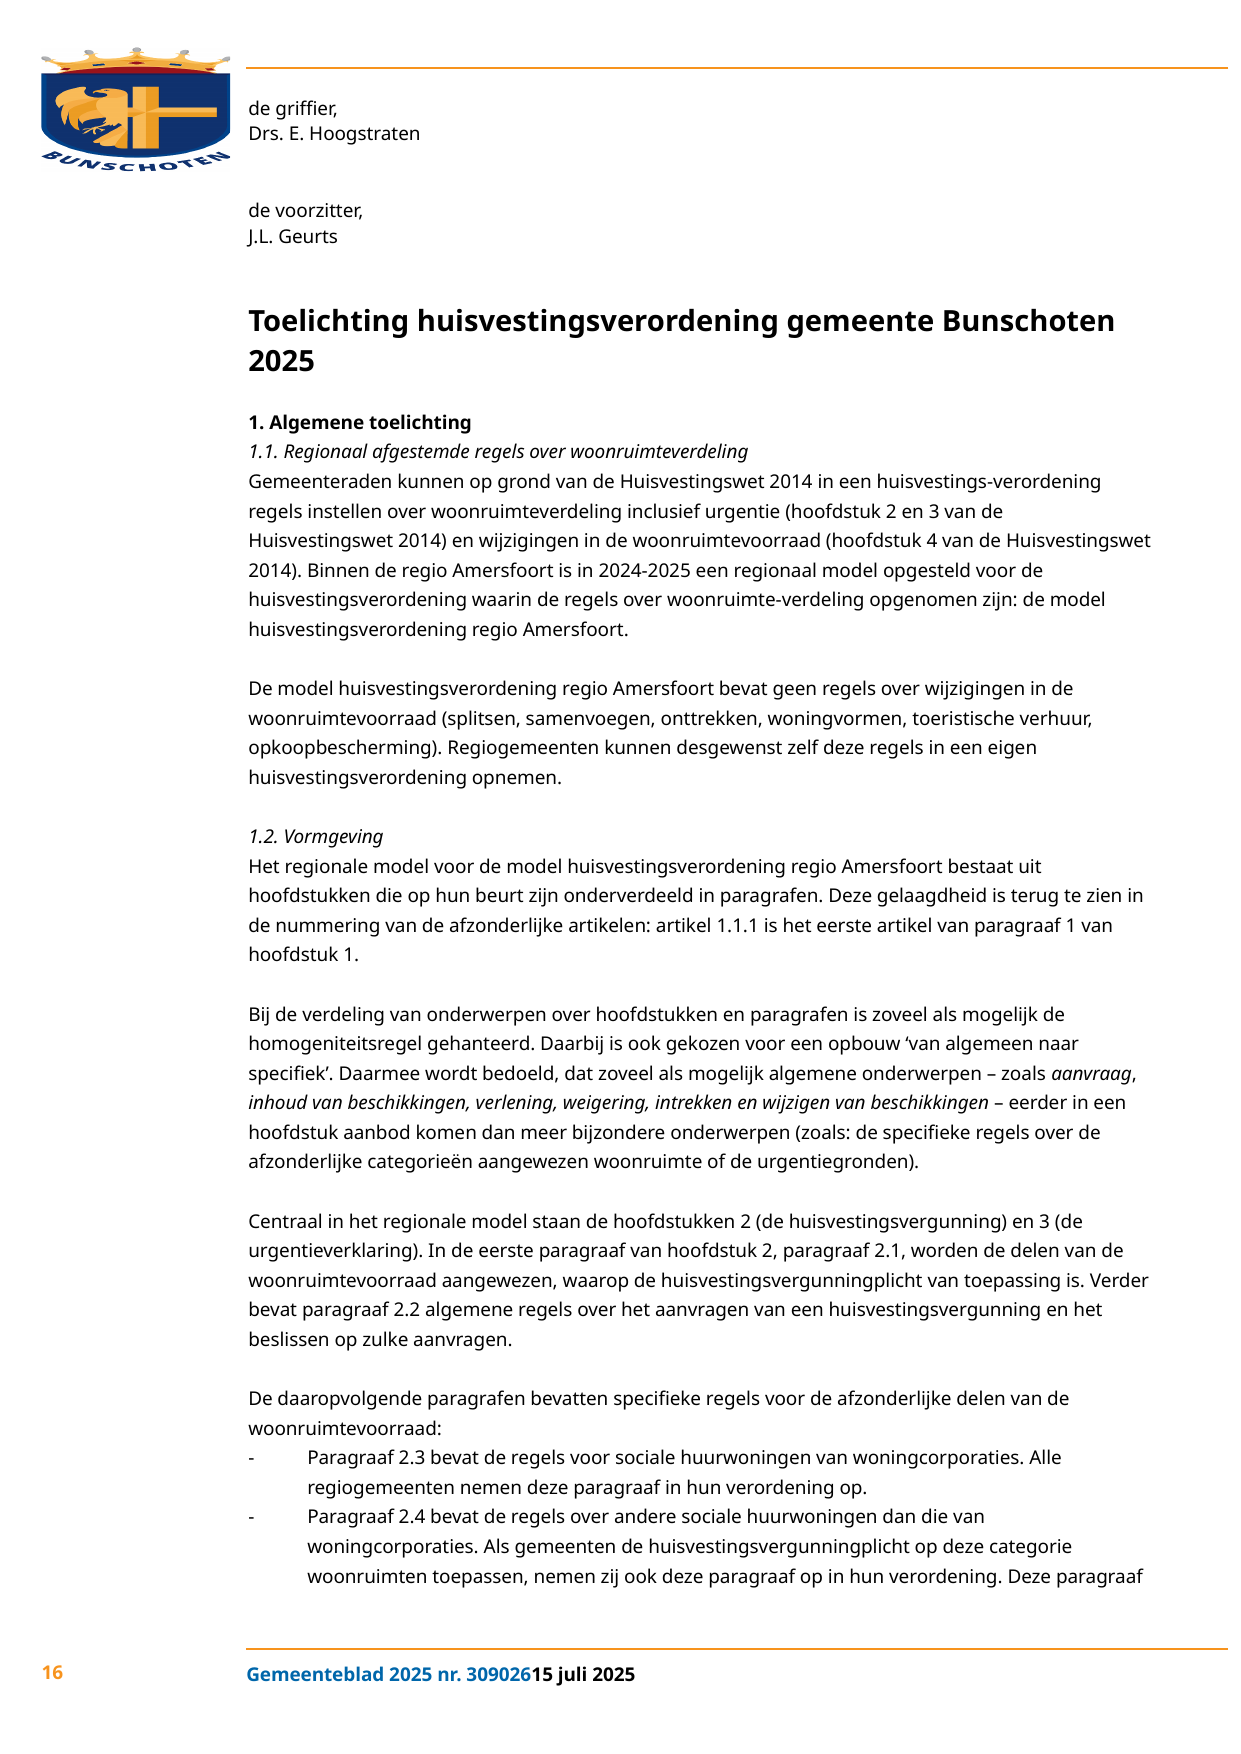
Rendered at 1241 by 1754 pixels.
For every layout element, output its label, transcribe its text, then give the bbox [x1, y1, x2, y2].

text Toelichting huisvestingsverordening gemeente Bunschoten 2025 [248, 301, 1152, 380]
text De model huisvestingsverordening regio Amersfoort bevat geen regels over wijzigingen in de woonruimtevoorraad (splitsen, samenvoegen, onttrekken, woningvormen, toeristische verhuur, opkoopbescherming). Regiogemeenten kunnen desgewenst zelf deze regels in een eigen huisvestingsverordening opnemen. [248, 675, 1152, 790]
text J.L. Geurts [248, 223, 1152, 249]
text Drs. E. Hoogstraten [248, 121, 1152, 146]
text 1.2. Vormgeving [248, 823, 1152, 849]
picture [41, 47, 231, 172]
text 1. Algemene toelichting [248, 409, 1152, 435]
text de voorzitter, [248, 198, 1152, 223]
text De daaropvolgende paragrafen bevatten specifieke regels voor de afzonderlijke delen van de woonruimtevoorraad: [248, 1385, 1152, 1441]
text Centraal in het regionale model staan de hoofdstukken 2 (de huisvestingsvergunning) en 3 (de urgentieverklaring). In de eerste paragraaf van hoofdstuk 2, paragraaf 2.1, worden de delen van de woonruimtevoorraad aangewezen, waarop de huisvestingsvergunningplicht van toepassing is. Verder bevat paragraaf 2.2 algemene regels over het aanvragen van een huisvestingsvergunning en het beslissen op zulke aanvragen. [248, 1208, 1152, 1352]
text Gemeenteraden kunnen op grond van de Huisvestingswet 2014 in een huisvestings-verordening regels instellen over woonruimteverdeling inclusief urgentie (hoofdstuk 2 en 3 van de Huisvestingswet 2014) en wijzigingen in de woonruimtevoorraad (hoofdstuk 4 van de Huisvestingswet 2014). Binnen de regio Amersfoort is in 2024-2025 een regionaal model opgesteld voor de huisvestingsverordening waarin de regels over woonruimte-verdeling opgenomen zijn: de model huisvestingsverordening regio Amersfoort. [248, 468, 1152, 642]
text Het regionale model voor de model huisvestingsverordening regio Amersfoort bestaat uit hoofdstukken die op hun beurt zijn onderverdeeld in paragrafen. Deze gelaagdheid is terug te zien in de nummering van de afzonderlijke artikelen: artikel 1.1.1 is het eerste artikel van paragraaf 1 van hoofdstuk 1. [248, 853, 1152, 967]
text 1.1. Regionaal afgestemde regels over woonruimteverdeling [248, 439, 1152, 464]
text de griffier, [248, 95, 1152, 121]
text Bij de verdeling van onderwerpen over hoofdstukken en paragrafen is zoveel als mogelijk de homogeniteitsregel gehanteerd. Daarbij is ook gekozen voor een opbouw ‘van algemeen naar specifiek’. Daarmee wordt bedoeld, dat zoveel als mogelijk algemene onderwerpen – zoals aanvraag, inhoud van beschikkingen, verlening, weigering, intrekken en wijzigen van beschikkingen – eerder in een hoofdstuk aanbod komen dan meer bijzondere onderwerpen (zoals: de specifieke regels over de afzonderlijke categorieën aangewezen woonruimte of de urgentiegronden). [248, 1001, 1152, 1174]
list Paragraaf 2.4 bevat de regels over andere sociale huurwoningen dan die van woningcorporaties. Als gemeenten de huisvestingsvergunningplicht op deze categorie woonruimten toepassen, nemen zij ook deze paragraaf op in hun verordening. Deze paragraaf [248, 1504, 1152, 1589]
list Paragraaf 2.3 bevat de regels voor sociale huurwoningen van woningcorporaties. Alle regiogemeenten nemen deze paragraaf in hun verordening op. [248, 1444, 1152, 1500]
